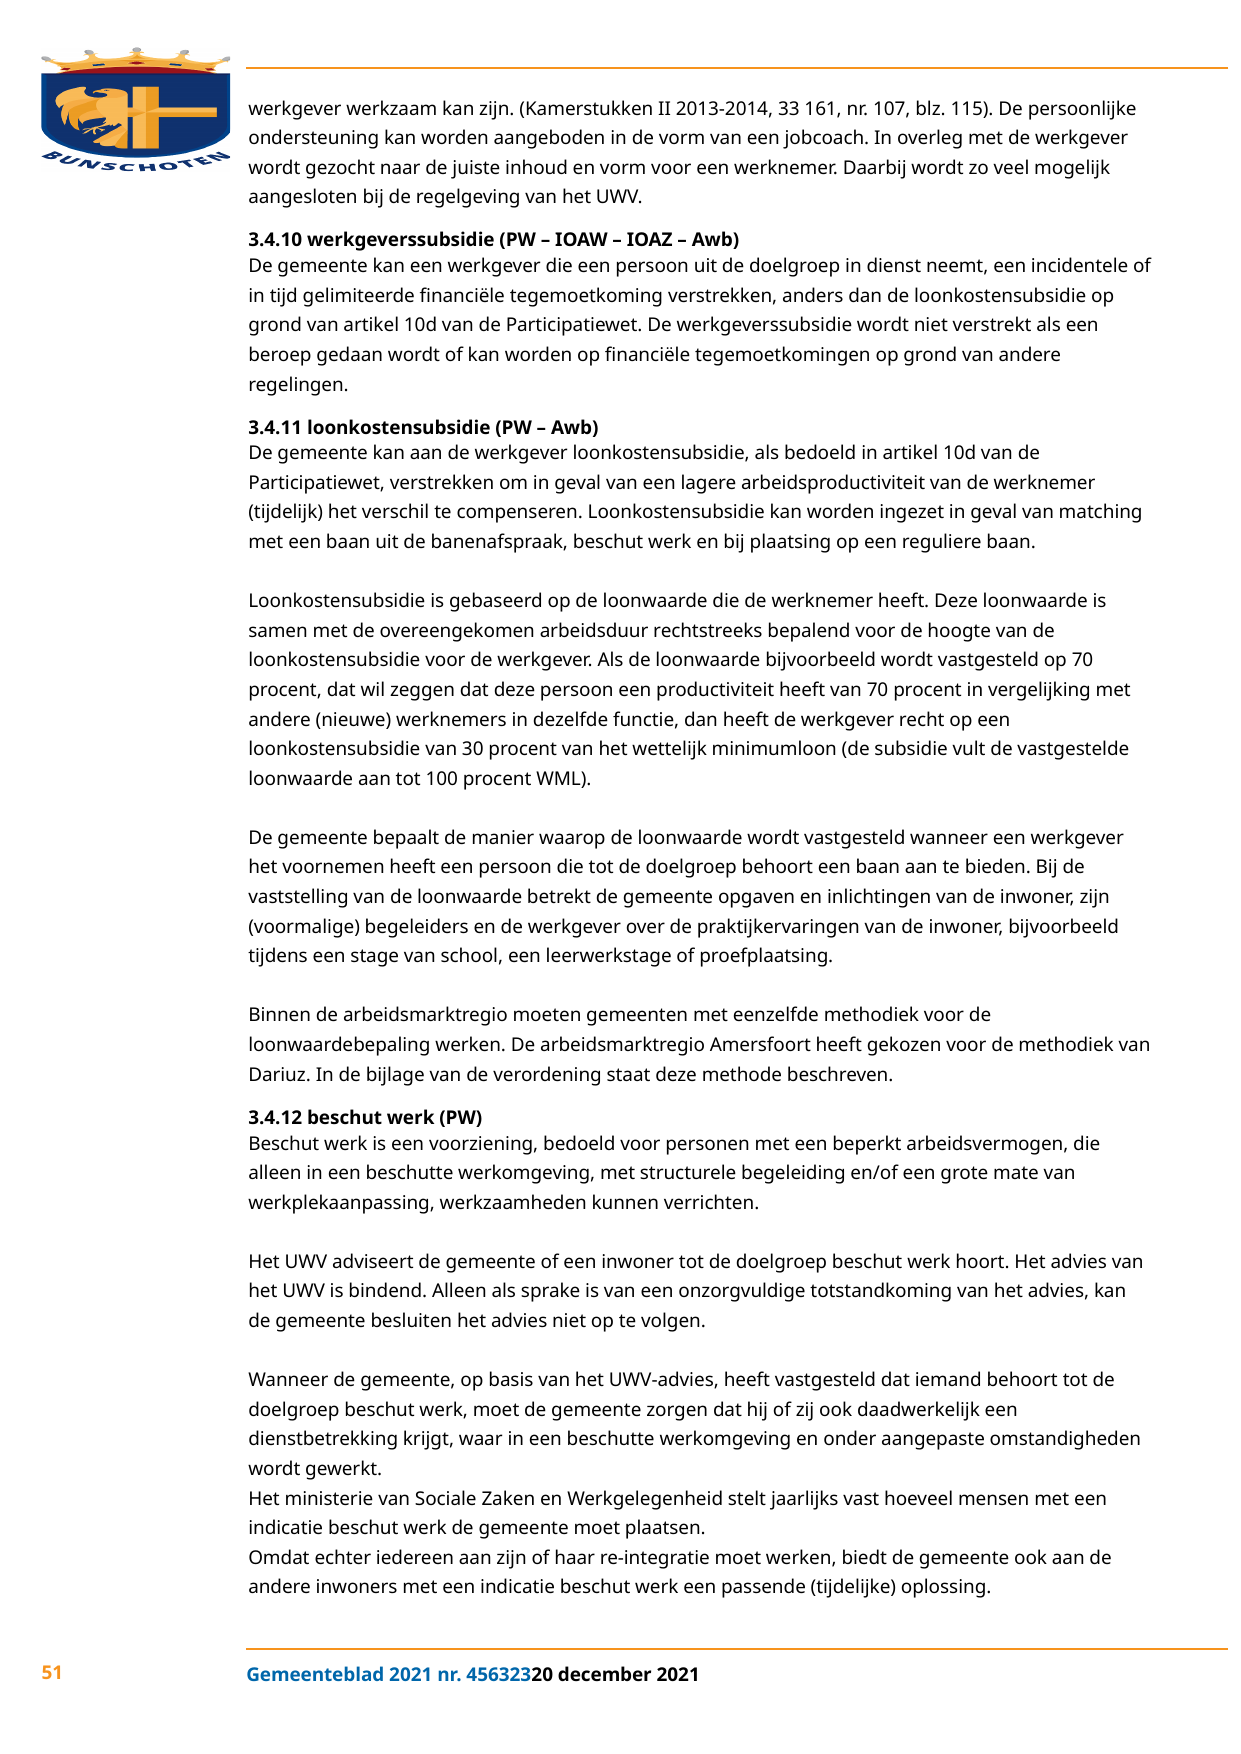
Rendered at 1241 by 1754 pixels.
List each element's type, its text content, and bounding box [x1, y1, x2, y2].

text Beschut werk is een voorziening, bedoeld voor personen met een beperkt arbeidsvermogen, die alleen in een beschutte werkomgeving, met structurele begeleiding en/of een grote mate van werkplekaanpassing, werkzaamheden kunnen verrichten. [248, 1130, 1152, 1214]
text Binnen de arbeidsmarktregio moeten gemeenten met eenzelfde methodiek voor de loonwaardebepaling werken. De arbeidsmarktregio Amersfoort heeft gekozen voor de methodiek van Dariuz. In de bijlage van de verordening staat deze methode beschreven. [248, 1002, 1152, 1087]
text 3.4.11 loonkostensubsidie (PW – Awb) [248, 414, 1152, 439]
text 3.4.12 beschut werk (PW) [248, 1104, 1152, 1130]
picture [41, 47, 231, 172]
text De gemeente bepaalt de manier waarop de loonwaarde wordt vastgesteld wanneer een werkgever het voornemen heeft een persoon die tot de doelgroep behoort een baan aan te bieden. Bij de vaststelling van de loonwaarde betrekt de gemeente opgaven en inlichtingen van de inwoner, zijn (voormalige) begeleiders en de werkgever over de praktijkervaringen van de inwoner, bijvoorbeeld tijdens een stage van school, een leerwerkstage of proefplaatsing. [248, 824, 1152, 968]
text De gemeente kan aan de werkgever loonkostensubsidie, als bedoeld in artikel 10d van de Participatiewet, verstrekken om in geval van een lagere arbeidsproductiviteit van de werknemer (tijdelijk) het verschil te compenseren. Loonkostensubsidie kan worden ingezet in geval van matching met een baan uit de banenafspraak, beschut werk en bij plaatsing op een reguliere baan. [248, 439, 1152, 554]
text Het UWV adviseert de gemeente of een inwoner tot de doelgroep beschut werk hoort. Het advies van het UWV is bindend. Alleen als sprake is van een onzorgvuldige totstandkoming van het advies, kan de gemeente besluiten het advies niet op te volgen. [248, 1248, 1152, 1333]
text Het ministerie van Sociale Zaken en Werkgelegenheid stelt jaarlijks vast hoeveel mensen met een indicatie beschut werk de gemeente moet plaatsen. [248, 1485, 1152, 1540]
text Wanneer de gemeente, op basis van het UWV-advies, heeft vastgesteld dat iemand behoort tot de doelgroep beschut werk, moet de gemeente zorgen dat hij of zij ook daadwerkelijk een dienstbetrekking krijgt, waar in een beschutte werkomgeving en onder aangepaste omstandigheden wordt gewerkt. [248, 1366, 1152, 1481]
text 3.4.10 werkgeverssubsidie (PW – IOAW – IOAZ – Awb) [248, 227, 1152, 252]
text De gemeente kan een werkgever die een persoon uit de doelgroep in dienst neemt, een incidentele of in tijd gelimiteerde financiële tegemoetkoming verstrekken, anders dan de loonkostensubsidie op grond van artikel 10d van de Participatiewet. De werkgeverssubsidie wordt niet verstrekt als een beroep gedaan wordt of kan worden op financiële tegemoetkomingen op grond van andere regelingen. [248, 252, 1152, 396]
text Loonkostensubsidie is gebaseerd op de loonwaarde die de werknemer heeft. Deze loonwaarde is samen met de overeengekomen arbeidsduur rechtstreeks bepalend voor de hoogte van de loonkostensubsidie voor de werkgever. Als de loonwaarde bijvoorbeeld wordt vastgesteld op 70 procent, dat wil zeggen dat deze persoon een productiviteit heeft van 70 procent in vergelijking met andere (nieuwe) werknemers in dezelfde functie, dan heeft de werkgever recht op een loonkostensubsidie van 30 procent van het wettelijk minimumloon (de subsidie vult de vastgestelde loonwaarde aan tot 100 procent WML). [248, 587, 1152, 791]
text Omdat echter iedereen aan zijn of haar re-integratie moet werken, biedt de gemeente ook aan de andere inwoners met een indicatie beschut werk een passende (tijdelijke) oplossing. [248, 1544, 1152, 1599]
text werkgever werkzaam kan zijn. (Kamerstukken II 2013-2014, 33 161, nr. 107, blz. 115). De persoonlijke ondersteuning kan worden aangeboden in de vorm van een jobcoach. In overleg met de werkgever wordt gezocht naar de juiste inhoud en vorm voor een werknemer. Daarbij wordt zo veel mogelijk aangesloten bij de regelgeving van het UWV. [248, 95, 1152, 209]
